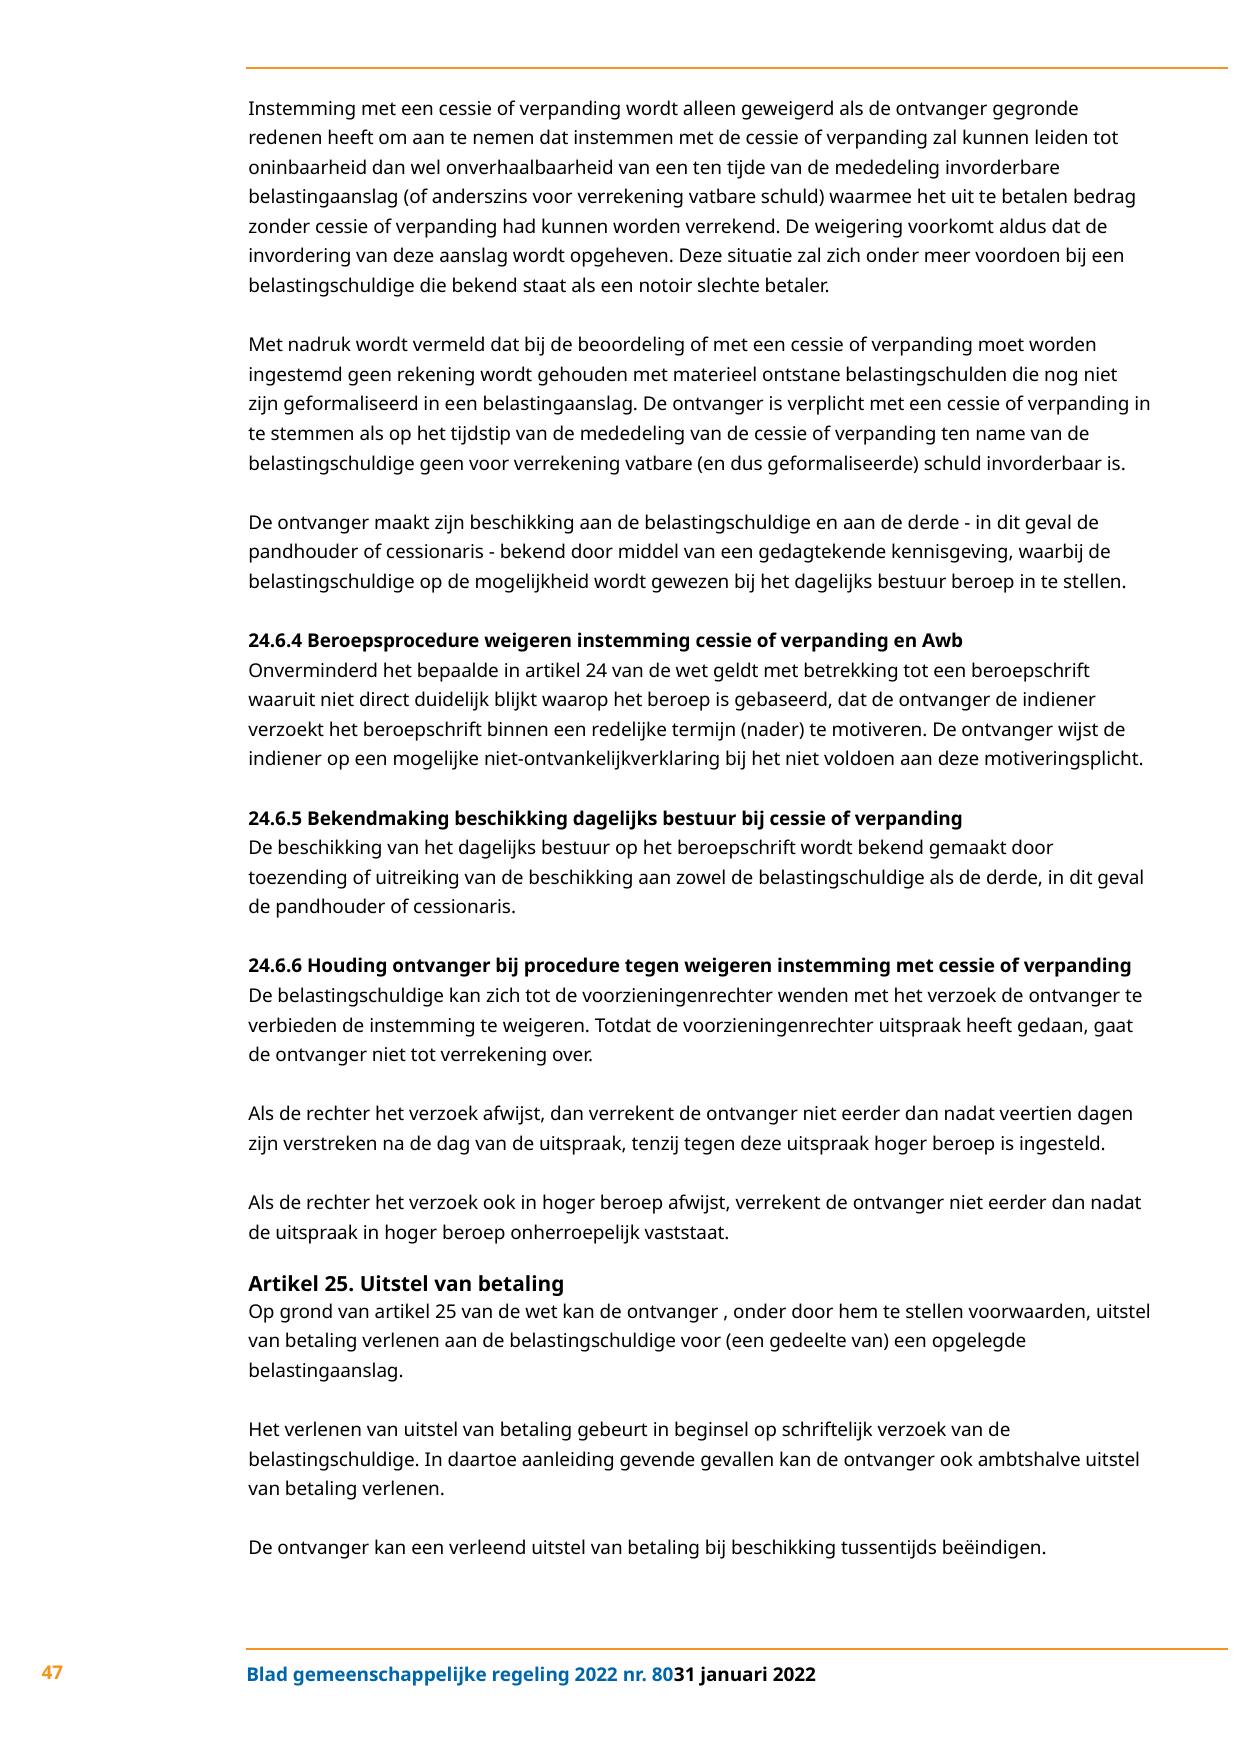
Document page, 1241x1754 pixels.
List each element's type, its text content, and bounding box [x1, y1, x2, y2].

text Onverminderd het bepaalde in artikel 24 van de wet geldt met betrekking tot een beroepschrift waaruit niet direct duidelijk blijkt waarop het beroep is gebaseerd, dat de ontvanger de indiener verzoekt het beroepschrift binnen een redelijke termijn (nader) te motiveren. De ontvanger wijst de indiener op een mogelijke niet-ontvankelijkverklaring bij het niet voldoen aan deze motiveringsplicht. [248, 657, 1152, 771]
text De ontvanger kan een verleend uitstel van betaling bij beschikking tussentijds beëindigen. [248, 1534, 1152, 1560]
picture [41, 47, 231, 172]
text Met nadruk wordt vermeld dat bij de beoordeling of met een cessie of verpanding moet worden ingestemd geen rekening wordt gehouden met materieel ontstane belastingschulden die nog niet zijn geformaliseerd in een belastingaanslag. De ontvanger is verplicht met een cessie of verpanding in te stemmen als op het tijdstip van de mededeling van de cessie of verpanding ten name van de belastingschuldige geen voor verrekening vatbare (en dus geformaliseerde) schuld invorderbaar is. [248, 331, 1152, 476]
text Instemming met een cessie of verpanding wordt alleen geweigerd als de ontvanger gegronde redenen heeft om aan te nemen dat instemmen met de cessie of verpanding zal kunnen leiden tot oninbaarheid dan wel onverhaalbaarheid van een ten tijde van de mededeling invorderbare belastingaanslag (of anderszins voor verrekening vatbare schuld) waarmee het uit te betalen bedrag zonder cessie of verpanding had kunnen worden verrekend. De weigering voorkomt aldus dat de invordering van deze aanslag wordt opgeheven. Deze situatie zal zich onder meer voordoen bij een belastingschuldige die bekend staat als een notoir slechte betaler. [248, 95, 1152, 298]
text 24.6.6 Houding ontvanger bij procedure tegen weigeren instemming met cessie of verpanding [248, 953, 1152, 978]
text De beschikking van het dagelijks bestuur op het beroepschrift wordt bekend gemaakt door toezending of uitreiking van de beschikking aan zowel de belastingschuldige als de derde, in dit geval de pandhouder of cessionaris. [248, 834, 1152, 919]
text Artikel 25. Uitstel van betaling [248, 1269, 1152, 1298]
text Op grond van artikel 25 van de wet kan de ontvanger , onder door hem te stellen voorwaarden, uitstel van betaling verlenen aan de belastingschuldige voor (een gedeelte van) een opgelegde belastingaanslag. [248, 1298, 1152, 1383]
text 24.6.5 Bekendmaking beschikking dagelijks bestuur bij cessie of verpanding [248, 805, 1152, 831]
text 24.6.4 Beroepsprocedure weigeren instemming cessie of verpanding en Awb [248, 627, 1152, 653]
text De belastingschuldige kan zich tot de voorzieningenrechter wenden met het verzoek de ontvanger te verbieden de instemming te weigeren. Totdat de voorzieningenrechter uitspraak heeft gedaan, gaat de ontvanger niet tot verrekening over. [248, 982, 1152, 1067]
text Als de rechter het verzoek ook in hoger beroep afwijst, verrekent de ontvanger niet eerder dan nadat de uitspraak in hoger beroep onherroepelijk vaststaat. [248, 1189, 1152, 1245]
text Als de rechter het verzoek afwijst, dan verrekent de ontvanger niet eerder dan nadat veertien dagen zijn verstreken na de dag van de uitspraak, tenzij tegen deze uitspraak hoger beroep is ingesteld. [248, 1101, 1152, 1156]
text Het verlenen van uitstel van betaling gebeurt in beginsel op schriftelijk verzoek van de belastingschuldige. In daartoe aanleiding gevende gevallen kan de ontvanger ook ambtshalve uitstel van betaling verlenen. [248, 1416, 1152, 1501]
text De ontvanger maakt zijn beschikking aan de belastingschuldige en aan de derde - in dit geval de pandhouder of cessionaris - bekend door middel van een gedagtekende kennisgeving, waarbij de belastingschuldige op de mogelijkheid wordt gewezen bij het dagelijks bestuur beroep in te stellen. [248, 509, 1152, 594]
